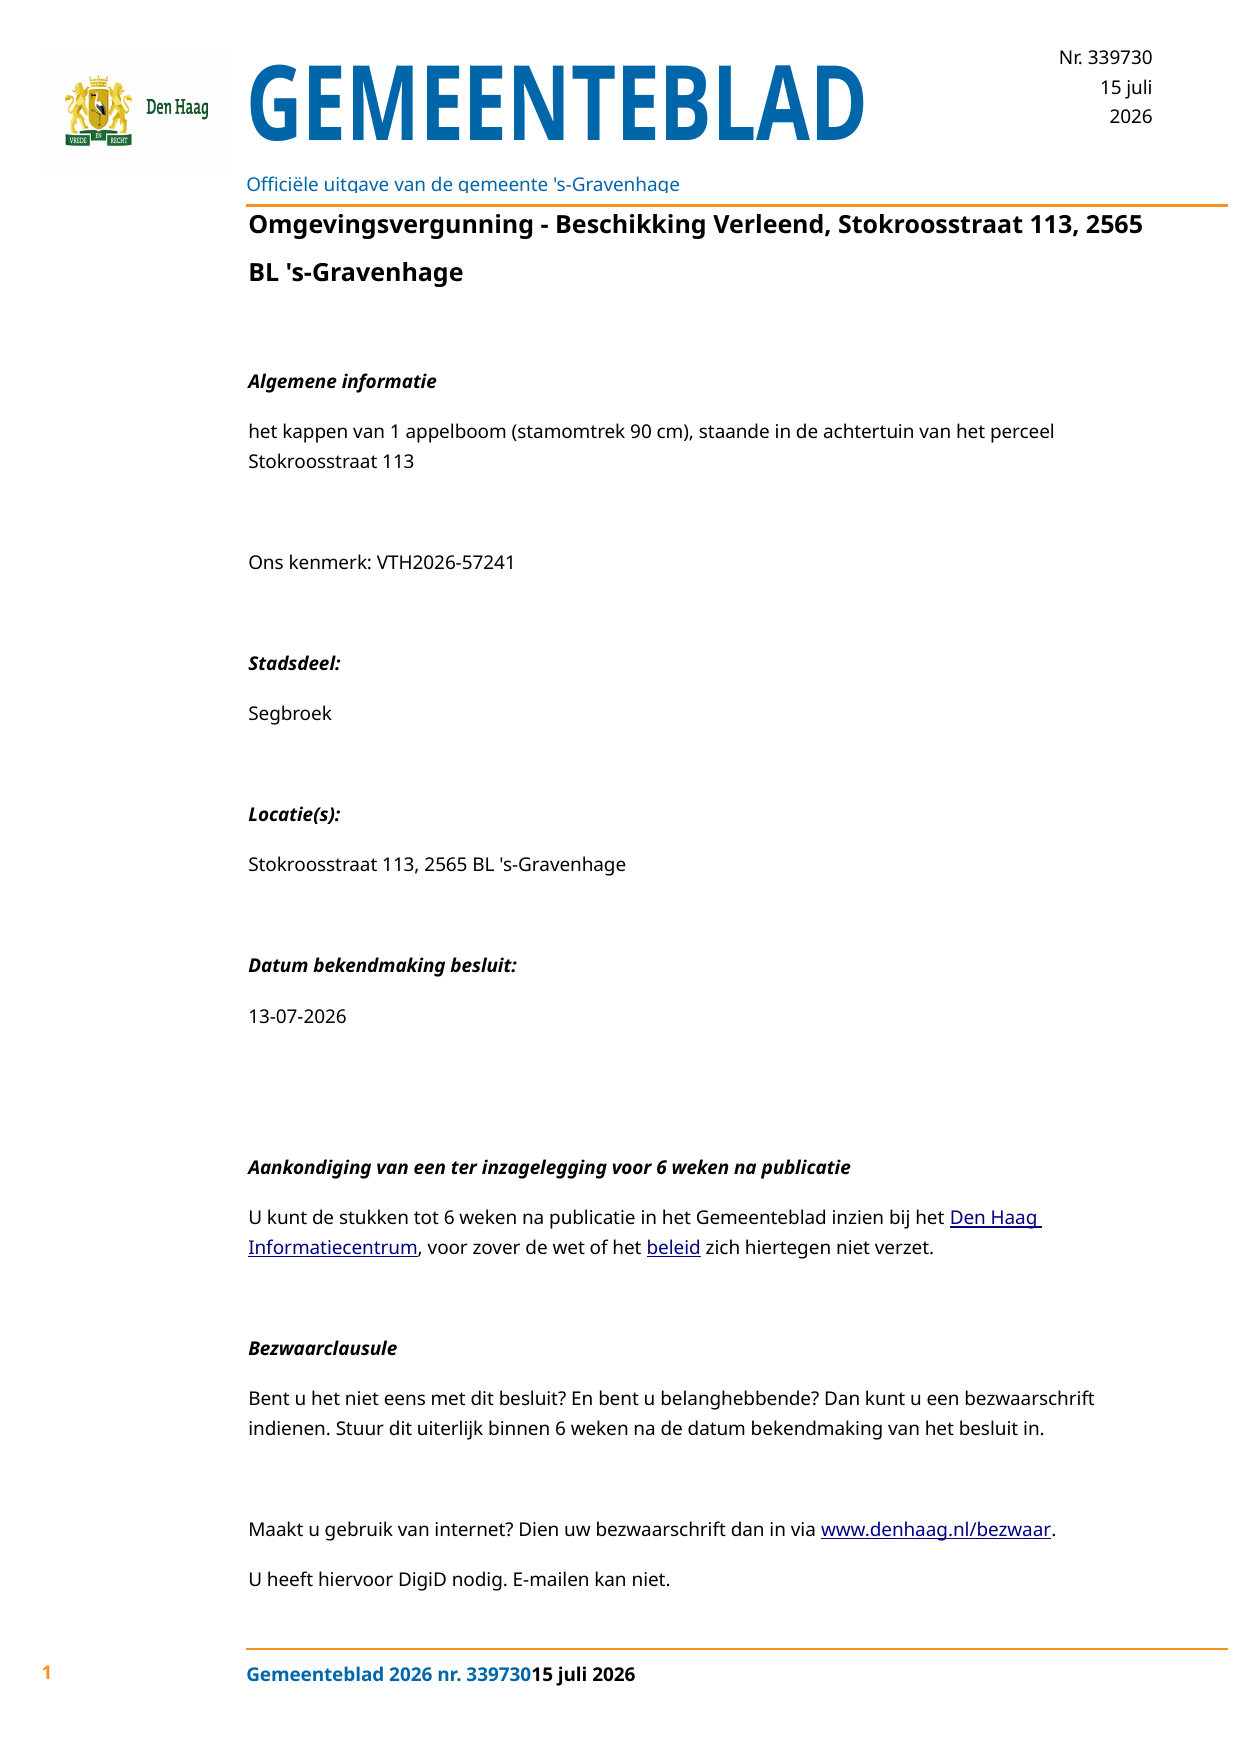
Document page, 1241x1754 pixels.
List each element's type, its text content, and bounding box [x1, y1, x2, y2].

text Stokroosstraat 113, 2565 BL 's-Gravenhage [248, 852, 1152, 877]
text Maakt u gebruik van internet? Dien uw bezwaarschrift dan in via www.denhaag.nl/bezwaar. [248, 1516, 1152, 1542]
text het kappen van 1 appelboom (stamomtrek 90 cm), staande in de achtertuin van het perceel Stokroosstraat 113 [248, 419, 1152, 474]
text 13-07-2026 [248, 1003, 1152, 1029]
text Segbroek [248, 700, 1152, 726]
text Bent u het niet eens met dit besluit? En bent u belanghebbende? Dan kunt u een bezwaarschrift indienen. Stuur dit uiterlijk binnen 6 weken na de datum bekendmaking van het besluit in. [248, 1385, 1152, 1441]
text Locatie(s): [248, 801, 1152, 827]
text Omgevingsvergunning - Beschikking Verleend, Stokroosstraat 113, 2565 BL 's-Gravenhage [248, 207, 1152, 288]
text Datum bekendmaking besluit: [248, 952, 1152, 978]
text Algemene informatie [248, 368, 1152, 394]
text U heeft hiervoor DigiD nodig. E-mailen kan niet. [248, 1566, 1152, 1592]
text Ons kenmerk: VTH2026-57241 [248, 549, 1152, 575]
text Bezwaarclausule [248, 1335, 1152, 1361]
text Aankondiging van een ter inzagelegging voor 6 weken na publicatie [248, 1154, 1152, 1180]
text U kunt de stukken tot 6 weken na publicatie in het Gemeenteblad inzien bij het Den Haag Informatiecentrum, voor zover de wet of het beleid zich hiertegen niet verzet. [248, 1204, 1152, 1260]
picture [41, 47, 231, 172]
text Stadsdeel: [248, 650, 1152, 676]
